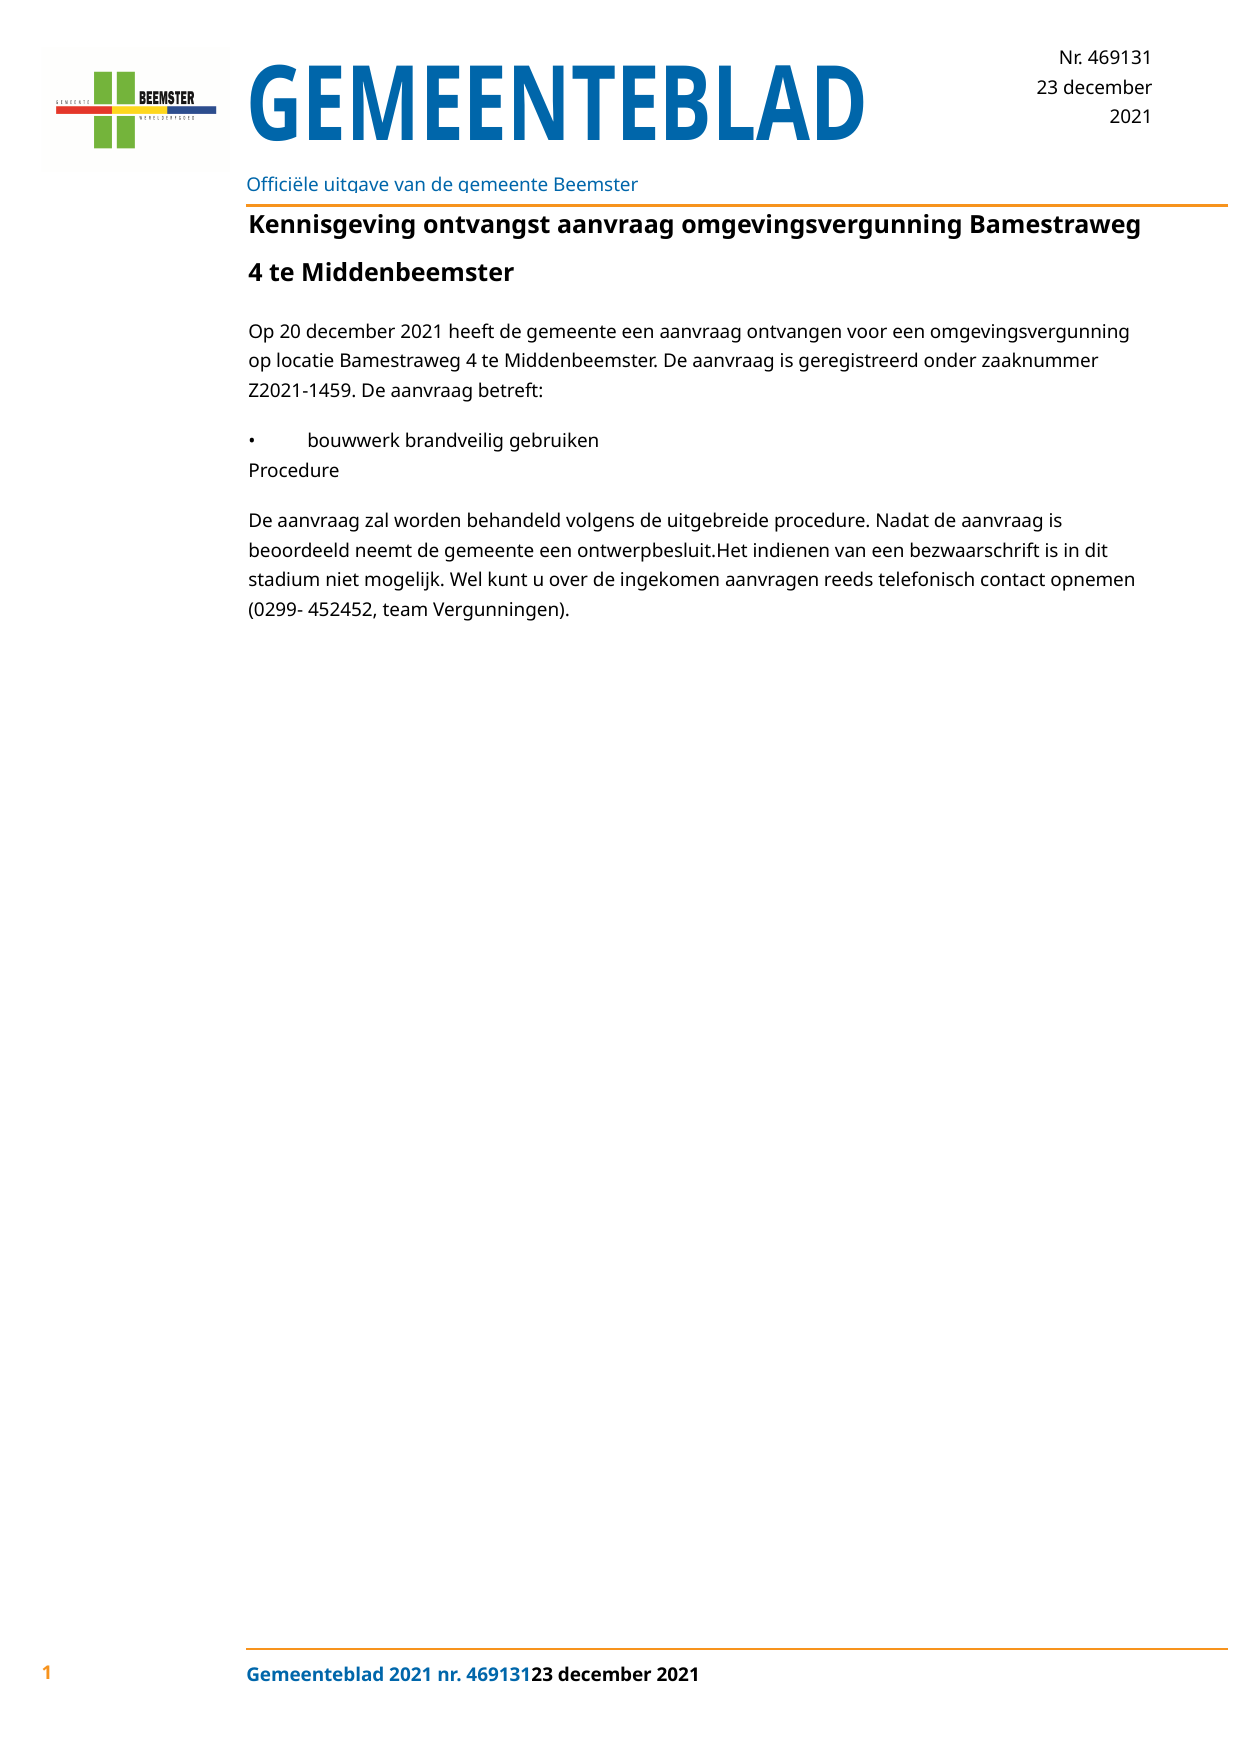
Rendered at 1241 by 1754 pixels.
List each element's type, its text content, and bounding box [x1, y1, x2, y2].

text De aanvraag zal worden behandeld volgens de uitgebreide procedure. Nadat de aanvraag is beoordeeld neemt de gemeente een ontwerpbesluit.Het indienen van een bezwaarschrift is in dit stadium niet mogelijk. Wel kunt u over de ingekomen aanvragen reeds telefonisch contact opnemen (0299- 452452, team Vergunningen). [248, 507, 1152, 622]
text Op 20 december 2021 heeft de gemeente een aanvraag ontvangen voor een omgevingsvergunning op locatie Bamestraweg 4 te Middenbeemster. De aanvraag is geregistreerd onder zaaknummer Z2021-1459. De aanvraag betreft: [248, 318, 1152, 403]
text Procedure [248, 457, 1152, 483]
list bouwwerk brandveilig gebruiken [248, 427, 1152, 453]
picture [41, 47, 231, 172]
text Kennisgeving ontvangst aanvraag omgevingsvergunning Bamestraweg 4 te Middenbeemster [248, 207, 1152, 288]
